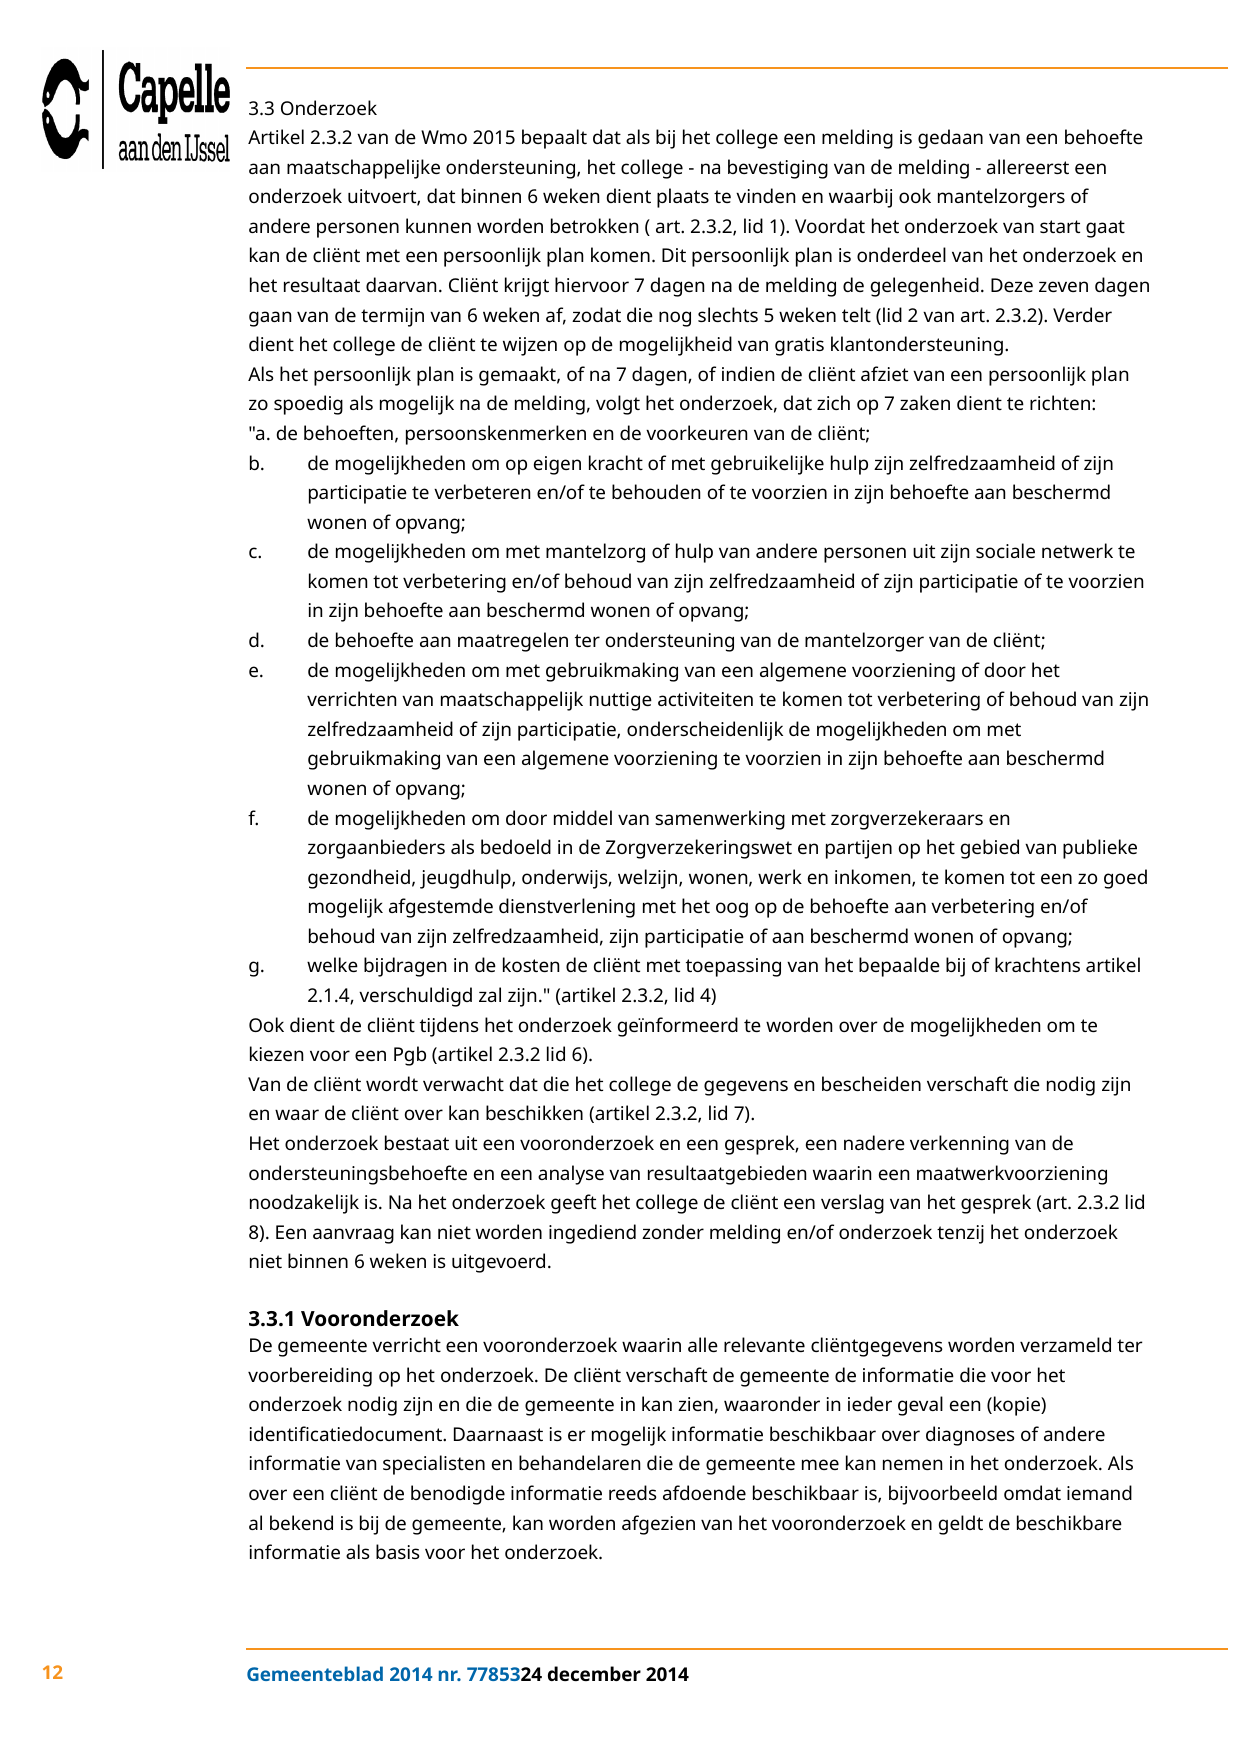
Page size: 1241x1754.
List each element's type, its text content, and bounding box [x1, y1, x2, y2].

list de mogelijkheden om door middel van samenwerking met zorgverzekeraars en zorgaanbieders als bedoeld in de Zorgverzekeringswet en partijen op het gebied van publieke gezondheid, jeugdhulp, onderwijs, welzijn, wonen, werk en inkomen, te komen tot een zo goed mogelijk afgestemde dienstverlening met het oog op de behoefte aan verbetering en/of behoud van zijn zelfredzaamheid, zijn participatie of aan beschermd wonen of opvang; [248, 805, 1152, 949]
text Het onderzoek bestaat uit een vooronderzoek en een gesprek, een nadere verkenning van de ondersteuningsbehoefte en een analyse van resultaatgebieden waarin een maatwerkvoorziening noodzakelijk is. Na het onderzoek geeft het college de cliënt een verslag van het gesprek (art. 2.3.2 lid 8). Een aanvraag kan niet worden ingediend zonder melding en/of onderzoek tenzij het onderzoek niet binnen 6 weken is uitgevoerd. [248, 1130, 1152, 1274]
text Artikel 2.3.2 van de Wmo 2015 bepaalt dat als bij het college een melding is gedaan van een behoefte aan maatschappelijke ondersteuning, het college - na bevestiging van de melding - allereerst een onderzoek uitvoert, dat binnen 6 weken dient plaats te vinden en waarbij ook mantelzorgers of andere personen kunnen worden betrokken ( art. 2.3.2, lid 1). Voordat het onderzoek van start gaat kan de cliënt met een persoonlijk plan komen. Dit persoonlijk plan is onderdeel van het onderzoek en het resultaat daarvan. Cliënt krijgt hiervoor 7 dagen na de melding de gelegenheid. Deze zeven dagen gaan van de termijn van 6 weken af, zodat die nog slechts 5 weken telt (lid 2 van art. 2.3.2). Verder dient het college de cliënt te wijzen op de mogelijkheid van gratis klantondersteuning. [248, 124, 1152, 357]
text Als het persoonlijk plan is gemaakt, of na 7 dagen, of indien de cliënt afziet van een persoonlijk plan zo spoedig als mogelijk na de melding, volgt het onderzoek, dat zich op 7 zaken dient te richten: [248, 361, 1152, 416]
text 3.3.1 Vooronderzoek [248, 1304, 1152, 1332]
text 3.3 Onderzoek [248, 95, 1152, 121]
picture [41, 47, 231, 172]
list de mogelijkheden om met mantelzorg of hulp van andere personen uit zijn sociale netwerk te komen tot verbetering en/of behoud van zijn zelfredzaamheid of zijn participatie of te voorzien in zijn behoefte aan beschermd wonen of opvang; [248, 538, 1152, 623]
text De gemeente verricht een vooronderzoek waarin alle relevante cliëntgegevens worden verzameld ter voorbereiding op het onderzoek. De cliënt verschaft de gemeente de informatie die voor het onderzoek nodig zijn en die de gemeente in kan zien, waaronder in ieder geval een (kopie) identificatiedocument. Daarnaast is er mogelijk informatie beschikbaar over diagnoses of andere informatie van specialisten en behandelaren die de gemeente mee kan nemen in het onderzoek. Als over een cliënt de benodigde informatie reeds afdoende beschikbaar is, bijvoorbeeld omdat iemand al bekend is bij de gemeente, kan worden afgezien van het vooronderzoek en geldt de beschikbare informatie als basis voor het onderzoek. [248, 1332, 1152, 1565]
list welke bijdragen in de kosten de cliënt met toepassing van het bepaalde bij of krachtens artikel 2.1.4, verschuldigd zal zijn." (artikel 2.3.2, lid 4) [248, 953, 1152, 1008]
list de behoefte aan maatregelen ter ondersteuning van de mantelzorger van de cliënt; [248, 627, 1152, 653]
text Van de cliënt wordt verwacht dat die het college de gegevens en bescheiden verschaft die nodig zijn en waar de cliënt over kan beschikken (artikel 2.3.2, lid 7). [248, 1071, 1152, 1126]
list de mogelijkheden om op eigen kracht of met gebruikelijke hulp zijn zelfredzaamheid of zijn participatie te verbeteren en/of te behouden of te voorzien in zijn behoefte aan beschermd wonen of opvang; [248, 450, 1152, 535]
list de mogelijkheden om met gebruikmaking van een algemene voorziening of door het verrichten van maatschappelijk nuttige activiteiten te komen tot verbetering of behoud van zijn zelfredzaamheid of zijn participatie, onderscheidenlijk de mogelijkheden om met gebruikmaking van een algemene voorziening te voorzien in zijn behoefte aan beschermd wonen of opvang; [248, 657, 1152, 801]
text Ook dient de cliënt tijdens het onderzoek geïnformeerd te worden over de mogelijkheden om te kiezen voor een Pgb (artikel 2.3.2 lid 6). [248, 1012, 1152, 1067]
text "a. de behoeften, persoonskenmerken en de voorkeuren van de cliënt; [248, 420, 1152, 446]
